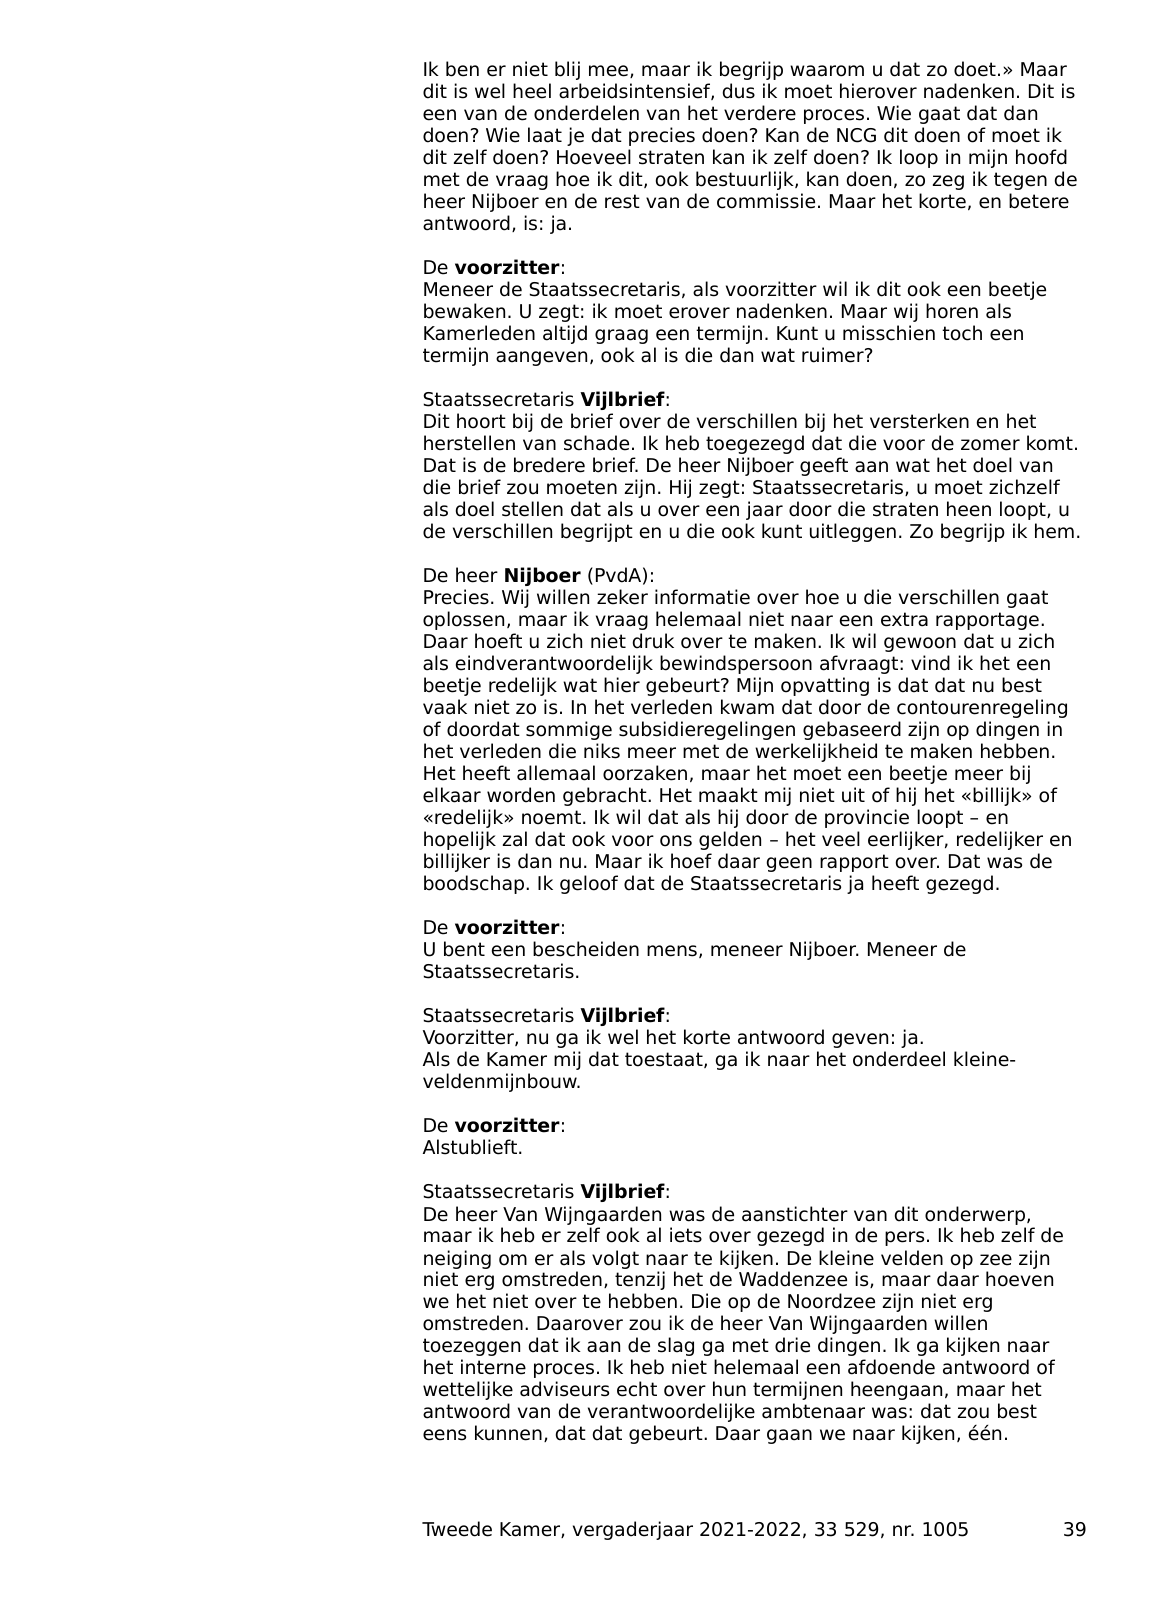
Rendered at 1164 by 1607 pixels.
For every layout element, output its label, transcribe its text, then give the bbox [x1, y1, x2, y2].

text Meneer de Staatssecretaris, als voorzitter wil ik dit ook een beetje bewaken. U zegt: ik moet erover nadenken. Maar wij horen als Kamerleden altijd graag een termijn. Kunt u misschien toch een termijn aangeven, ook al is die dan wat ruimer? [422, 279, 1087, 367]
text Precies. Wij willen zeker informatie over hoe u die verschillen gaat oplossen, maar ik vraag helemaal niet naar een extra rapportage. Daar hoeft u zich niet druk over te maken. Ik wil gewoon dat u zich als eindverantwoordelijk bewindspersoon afvraagt: vind ik het een beetje redelijk wat hier gebeurt? Mijn opvatting is dat dat nu best vaak niet zo is. In het verleden kwam dat door de contourenregeling of doordat sommige subsidieregelingen gebaseerd zijn op dingen in het verleden die niks meer met de werkelijkheid te maken hebben. Het heeft allemaal oorzaken, maar het moet een beetje meer bij elkaar worden gebracht. Het maakt mij niet uit of hij het «billijk» of «redelijk» noemt. Ik wil dat als hij door de provincie loopt – en hopelijk zal dat ook voor ons gelden – het veel eerlijker, redelijker en billijker is dan nu. Maar ik hoef daar geen rapport over. Dat was de boodschap. Ik geloof dat de Staatssecretaris ja heeft gezegd. [422, 587, 1087, 895]
text Staatssecretaris Vijlbrief: [422, 1181, 1087, 1203]
text Als de Kamer mij dat toestaat, ga ik naar het onderdeel kleine-veldenmijnbouw. [422, 1049, 1087, 1093]
text Ik ben er niet blij mee, maar ik begrijp waarom u dat zo doet.» Maar dit is wel heel arbeidsintensief, dus ik moet hierover nadenken. Dit is een van de onderdelen van het verdere proces. Wie gaat dat dan doen? Wie laat je dat precies doen? Kan de NCG dit doen of moet ik dit zelf doen? Hoeveel straten kan ik zelf doen? Ik loop in mijn hoofd met de vraag hoe ik dit, ook bestuurlijk, kan doen, zo zeg ik tegen de heer Nijboer en de rest van de commissie. Maar het korte, en betere antwoord, is: ja. [422, 59, 1087, 235]
text Staatssecretaris Vijlbrief: [422, 1005, 1087, 1027]
text De voorzitter: [422, 257, 1087, 279]
text De heer Van Wijngaarden was de aanstichter van dit onderwerp, maar ik heb er zelf ook al iets over gezegd in de pers. Ik heb zelf de neiging om er als volgt naar te kijken. De kleine velden op zee zijn niet erg omstreden, tenzij het de Waddenzee is, maar daar hoeven we het niet over te hebben. Die op de Noordzee zijn niet erg omstreden. Daarover zou ik de heer Van Wijngaarden willen toezeggen dat ik aan de slag ga met drie dingen. Ik ga kijken naar het interne proces. Ik heb niet helemaal een afdoende antwoord of wettelijke adviseurs echt over hun termijnen heengaan, maar het antwoord van de verantwoordelijke ambtenaar was: dat zou best eens kunnen, dat dat gebeurt. Daar gaan we naar kijken, één. [422, 1203, 1087, 1445]
text De voorzitter: [422, 1115, 1087, 1137]
text U bent een bescheiden mens, meneer Nijboer. Meneer de Staatssecretaris. [422, 939, 1087, 983]
text Alstublieft. [422, 1137, 1087, 1159]
text De heer Nijboer (PvdA): [422, 565, 1087, 587]
text De voorzitter: [422, 917, 1087, 939]
text Staatssecretaris Vijlbrief: [422, 389, 1087, 411]
text Dit hoort bij de brief over de verschillen bij het versterken en het herstellen van schade. Ik heb toegezegd dat die voor de zomer komt. Dat is de bredere brief. De heer Nijboer geeft aan wat het doel van die brief zou moeten zijn. Hij zegt: Staatssecretaris, u moet zichzelf als doel stellen dat als u over een jaar door die straten heen loopt, u de verschillen begrijpt en u die ook kunt uitleggen. Zo begrijp ik hem. [422, 411, 1087, 543]
text Voorzitter, nu ga ik wel het korte antwoord geven: ja. [422, 1027, 1087, 1049]
